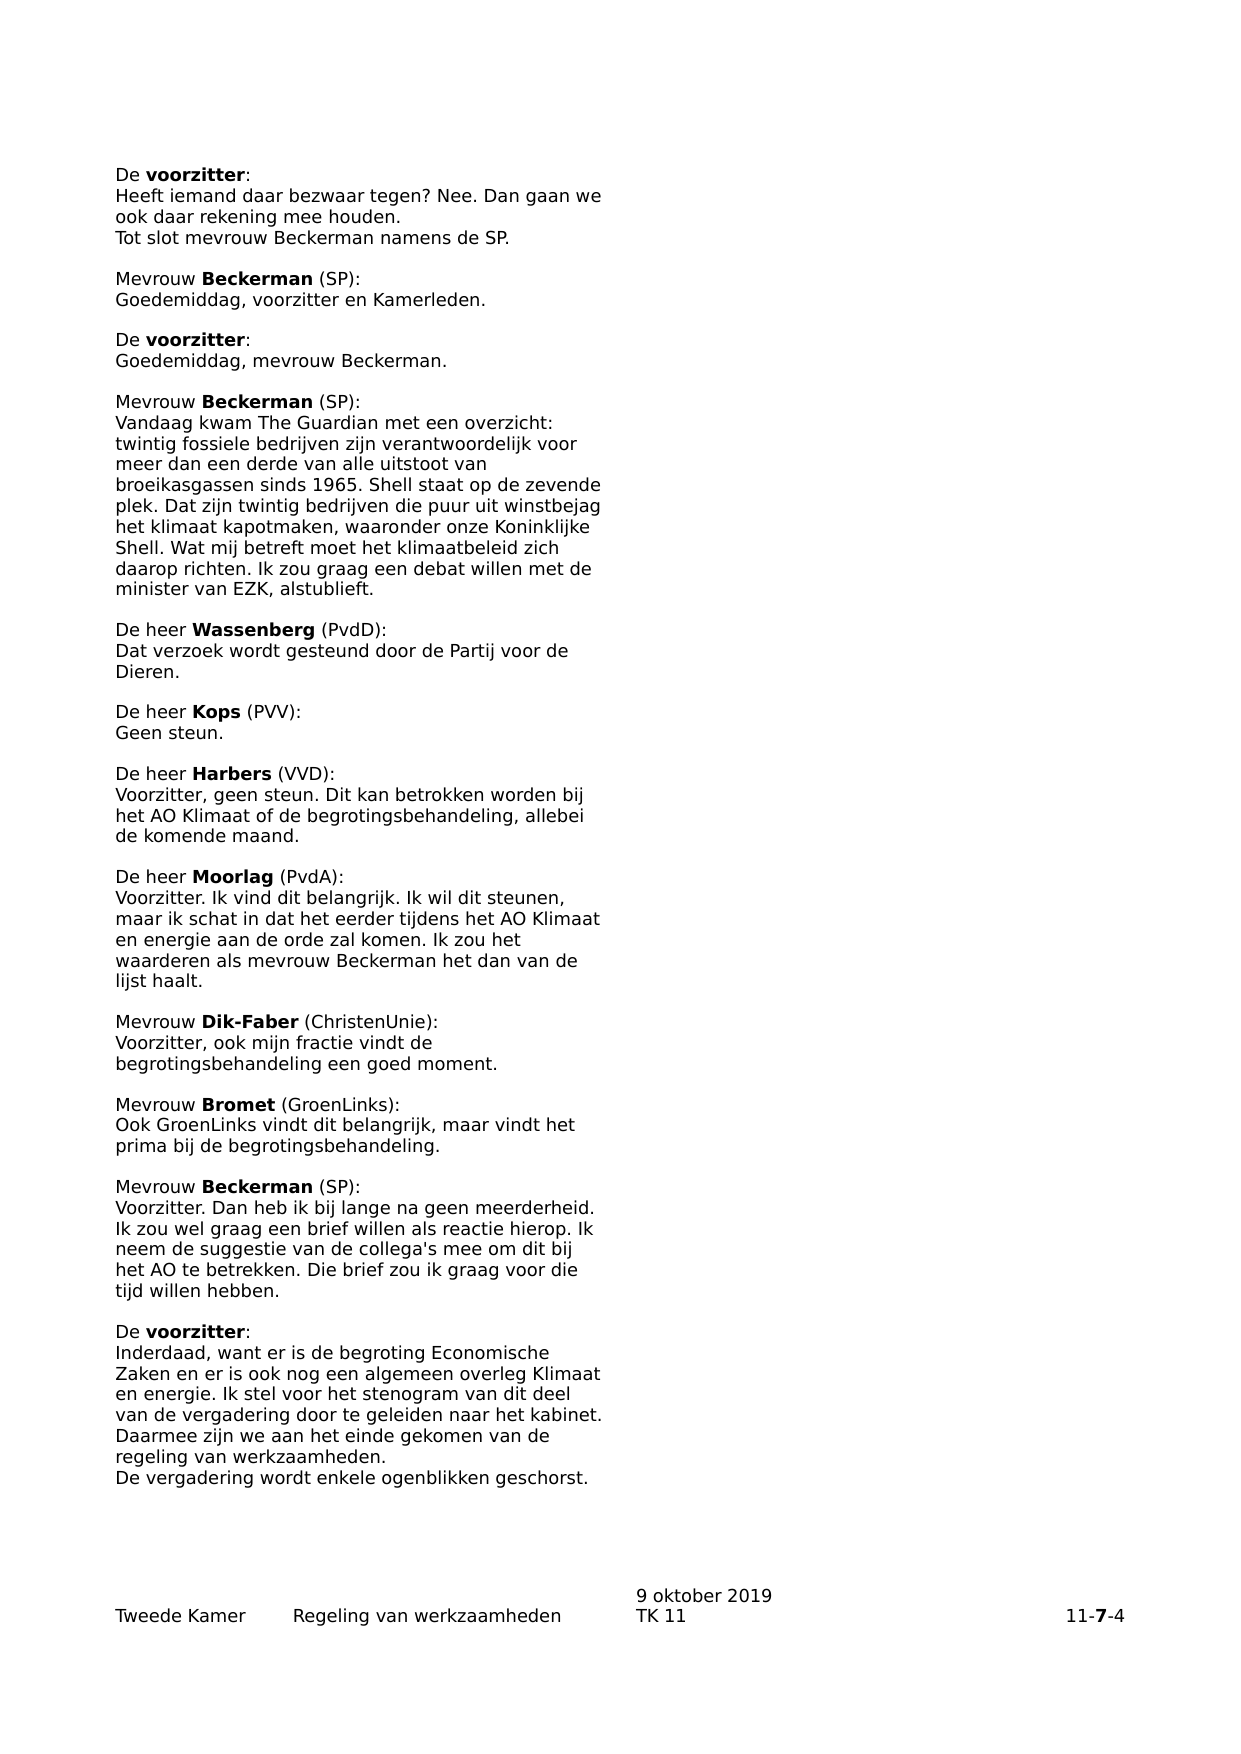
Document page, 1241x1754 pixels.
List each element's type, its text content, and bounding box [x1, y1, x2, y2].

text Voorzitter. Ik vind dit belangrijk. Ik wil dit steunen, maar ik schat in dat het eerder tijdens het AO Klimaat en energie aan de orde zal komen. Ik zou het waarderen als mevrouw Beckerman het dan van de lijst haalt. [115, 888, 605, 992]
text De voorzitter: [115, 330, 605, 351]
text Voorzitter, ook mijn fractie vindt de begrotingsbehandeling een goed moment. [115, 1033, 605, 1074]
text Geen steun. [115, 723, 605, 744]
text Mevrouw Beckerman (SP): [115, 1177, 605, 1197]
text Voorzitter, geen steun. Dit kan betrokken worden bij het AO Klimaat of de begrotingsbehandeling, allebei de komende maand. [115, 784, 605, 847]
text De heer Harbers (VVD): [115, 764, 605, 784]
text Goedemiddag, voorzitter en Kamerleden. [115, 289, 605, 310]
text Mevrouw Bromet (GroenLinks): [115, 1094, 605, 1115]
text Tot slot mevrouw Beckerman namens de SP. [115, 228, 605, 248]
text Daarmee zijn we aan het einde gekomen van de regeling van werkzaamheden. [115, 1426, 605, 1467]
text Goedemiddag, mevrouw Beckerman. [115, 351, 605, 372]
text Ook GroenLinks vindt dit belangrijk, maar vindt het prima bij de begrotingsbehandeling. [115, 1115, 605, 1157]
text Mevrouw Beckerman (SP): [115, 392, 605, 412]
text Voorzitter. Dan heb ik bij lange na geen meerderheid. Ik zou wel graag een brief willen als reactie hierop. Ik neem de suggestie van de collega's mee om dit bij het AO te betrekken. Die brief zou ik graag voor die tijd willen hebben. [115, 1197, 605, 1302]
text De voorzitter: [115, 165, 605, 186]
text De vergadering wordt enkele ogenblikken geschorst. [115, 1467, 605, 1488]
text De heer Kops (PVV): [115, 702, 605, 723]
text De voorzitter: [115, 1322, 605, 1342]
text Mevrouw Beckerman (SP): [115, 268, 605, 289]
text Mevrouw Dik-Faber (ChristenUnie): [115, 1012, 605, 1033]
text Dat verzoek wordt gesteund door de Partij voor de Dieren. [115, 641, 605, 682]
text Vandaag kwam The Guardian met een overzicht: twintig fossiele bedrijven zijn verantwoordelijk voor meer dan een derde van alle uitstoot van broeikasgassen sinds 1965. Shell staat op de zevende plek. Dat zijn twintig bedrijven die puur uit winstbejag het klimaat kapotmaken, waaronder onze Koninklijke Shell. Wat mij betreft moet het klimaatbeleid zich daarop richten. Ik zou graag een debat willen met de minister van EZK, alstublieft. [115, 412, 605, 600]
text De heer Wassenberg (PvdD): [115, 620, 605, 641]
text Inderdaad, want er is de begroting Economische Zaken en er is ook nog een algemeen overleg Klimaat en energie. Ik stel voor het stenogram van dit deel van de vergadering door te geleiden naar het kabinet. [115, 1342, 605, 1426]
text Heeft iemand daar bezwaar tegen? Nee. Dan gaan we ook daar rekening mee houden. [115, 186, 605, 228]
text De heer Moorlag (PvdA): [115, 867, 605, 888]
